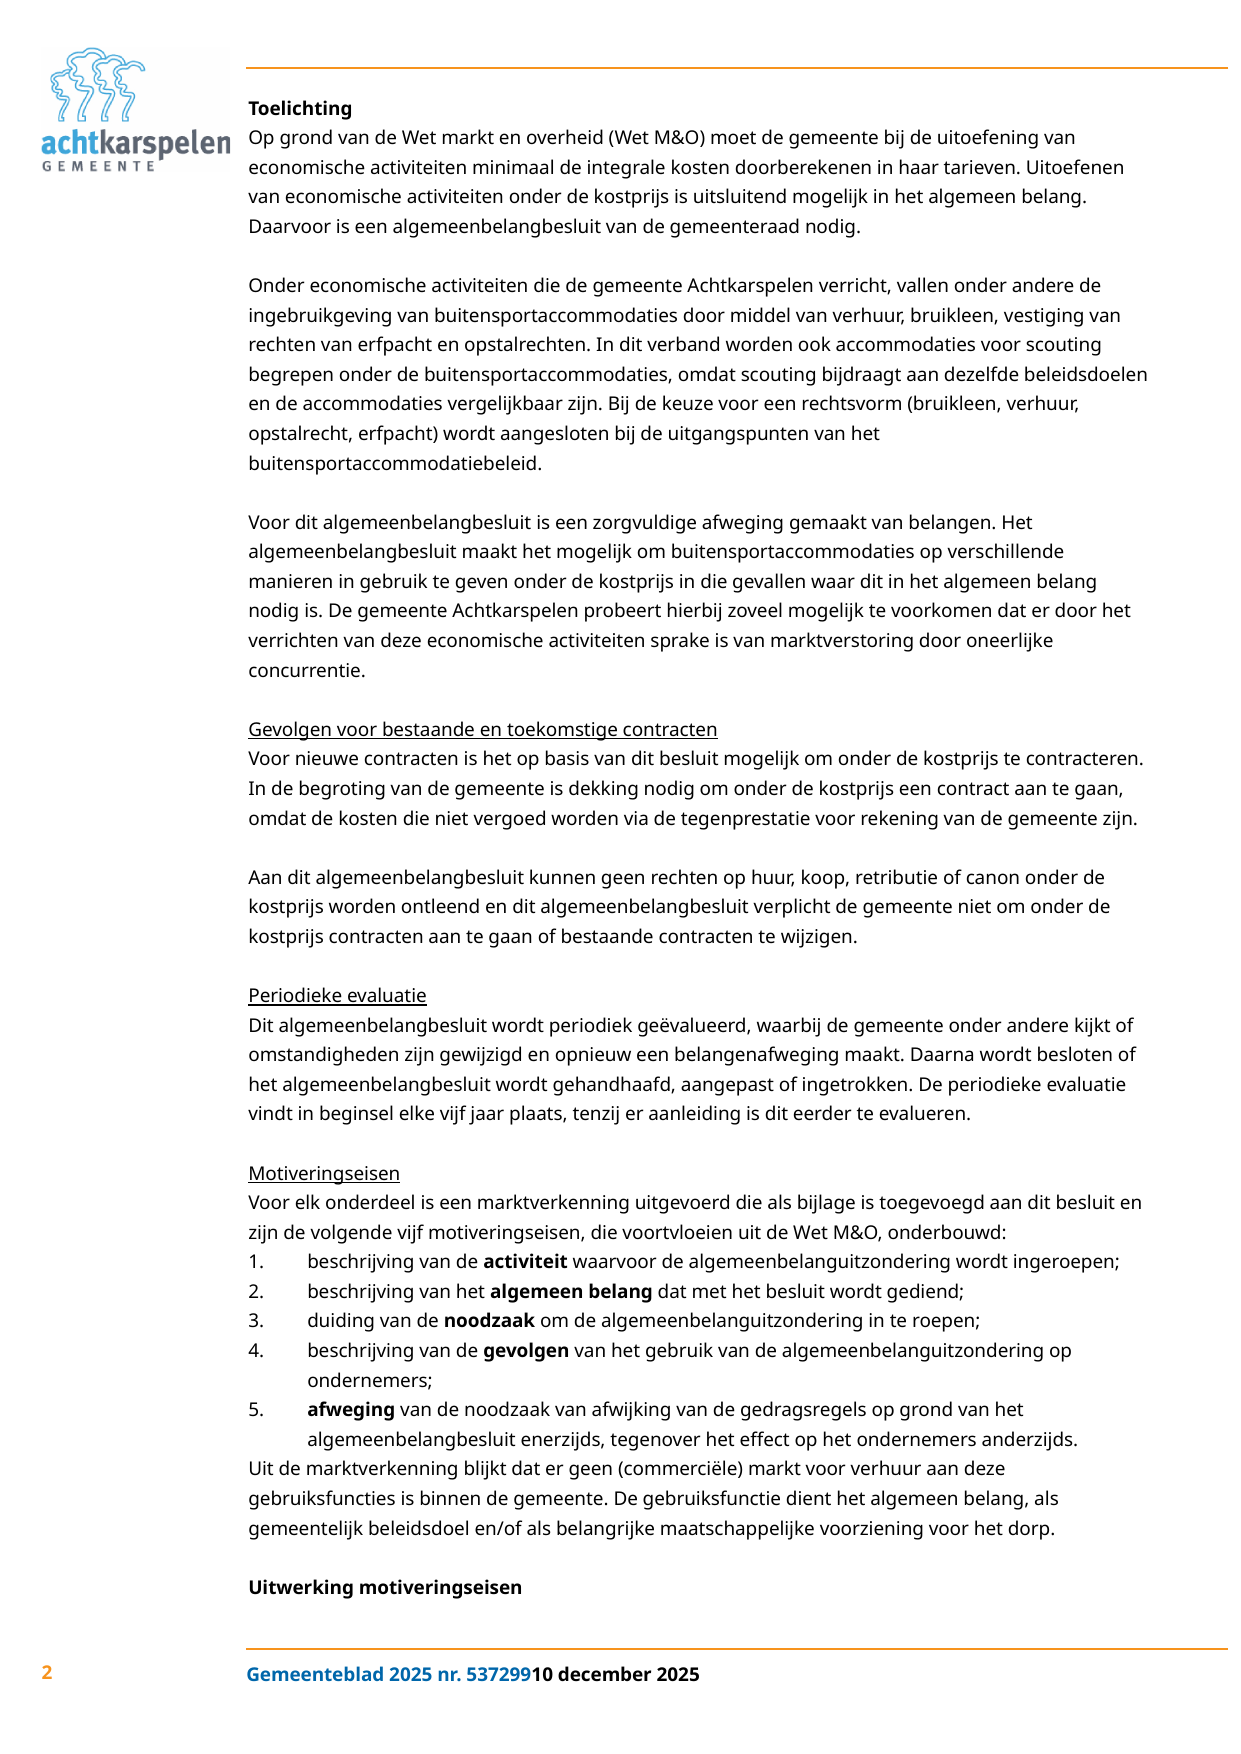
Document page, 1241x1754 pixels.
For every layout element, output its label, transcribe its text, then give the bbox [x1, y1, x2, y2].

list afweging van de noodzaak van afwijking van de gedragsregels op grond van het algemeenbelangbesluit enerzijds, tegenover het effect op het ondernemers anderzijds. [248, 1396, 1152, 1452]
list duiding van de noodzaak om de algemeenbelanguitzondering in te roepen; [248, 1308, 1152, 1333]
list beschrijving van de activiteit waarvoor de algemeenbelanguitzondering wordt ingeroepen; [248, 1248, 1152, 1274]
list beschrijving van de gevolgen van het gebruik van de algemeenbelanguitzondering op ondernemers; [248, 1337, 1152, 1393]
picture [41, 47, 231, 172]
text Gevolgen voor bestaande en toekomstige contracten [248, 716, 1152, 742]
text Uit de marktverkenning blijkt dat er geen (commerciële) markt voor verhuur aan deze gebruiksfuncties is binnen de gemeente. De gebruiksfunctie dient het algemeen belang, als gemeentelijk beleidsdoel en/of als belangrijke maatschappelijke voorziening voor het dorp. [248, 1456, 1152, 1541]
text Uitwerking motiveringseisen [248, 1574, 1152, 1600]
text Motiveringseisen [248, 1160, 1152, 1186]
text Onder economische activiteiten die de gemeente Achtkarspelen verricht, vallen onder andere de ingebruikgeving van buitensportaccommodaties door middel van verhuur, bruikleen, vestiging van rechten van erfpacht en opstalrechten. In dit verband worden ook accommodaties voor scouting begrepen onder de buitensportaccommodaties, omdat scouting bijdraagt aan dezelfde beleidsdoelen en de accommodaties vergelijkbaar zijn. Bij de keuze voor een rechtsvorm (bruikleen, verhuur, opstalrecht, erfpacht) wordt aangesloten bij de uitgangspunten van het buitensportaccommodatiebeleid. [248, 272, 1152, 476]
text Periodieke evaluatie [248, 982, 1152, 1008]
text Toelichting [248, 95, 1152, 121]
list beschrijving van het algemeen belang dat met het besluit wordt gediend; [248, 1278, 1152, 1304]
text Op grond van de Wet markt en overheid (Wet M&O) moet de gemeente bij de uitoefening van economische activiteiten minimaal de integrale kosten doorberekenen in haar tarieven. Uitoefenen van economische activiteiten onder de kostprijs is uitsluitend mogelijk in het algemeen belang. Daarvoor is een algemeenbelangbesluit van de gemeenteraad nodig. [248, 124, 1152, 239]
text Voor nieuwe contracten is het op basis van dit besluit mogelijk om onder de kostprijs te contracteren. In de begroting van de gemeente is dekking nodig om onder de kostprijs een contract aan te gaan, omdat de kosten die niet vergoed worden via de tegenprestatie voor rekening van de gemeente zijn. [248, 746, 1152, 831]
text Dit algemeenbelangbesluit wordt periodiek geëvalueerd, waarbij de gemeente onder andere kijkt of omstandigheden zijn gewijzigd en opnieuw een belangenafweging maakt. Daarna wordt besloten of het algemeenbelangbesluit wordt gehandhaafd, aangepast of ingetrokken. De periodieke evaluatie vindt in beginsel elke vijf jaar plaats, tenzij er aanleiding is dit eerder te evalueren. [248, 1012, 1152, 1126]
text Aan dit algemeenbelangbesluit kunnen geen rechten op huur, koop, retributie of canon onder de kostprijs worden ontleend en dit algemeenbelangbesluit verplicht de gemeente niet om onder de kostprijs contracten aan te gaan of bestaande contracten te wijzigen. [248, 864, 1152, 949]
text Voor dit algemeenbelangbesluit is een zorgvuldige afweging gemaakt van belangen. Het algemeenbelangbesluit maakt het mogelijk om buitensportaccommodaties op verschillende manieren in gebruik te geven onder de kostprijs in die gevallen waar dit in het algemeen belang nodig is. De gemeente Achtkarspelen probeert hierbij zoveel mogelijk te voorkomen dat er door het verrichten van deze economische activiteiten sprake is van marktverstoring door oneerlijke concurrentie. [248, 509, 1152, 683]
text Voor elk onderdeel is een marktverkenning uitgevoerd die als bijlage is toegevoegd aan dit besluit en zijn de volgende vijf motiveringseisen, die voortvloeien uit de Wet M&O, onderbouwd: [248, 1189, 1152, 1245]
